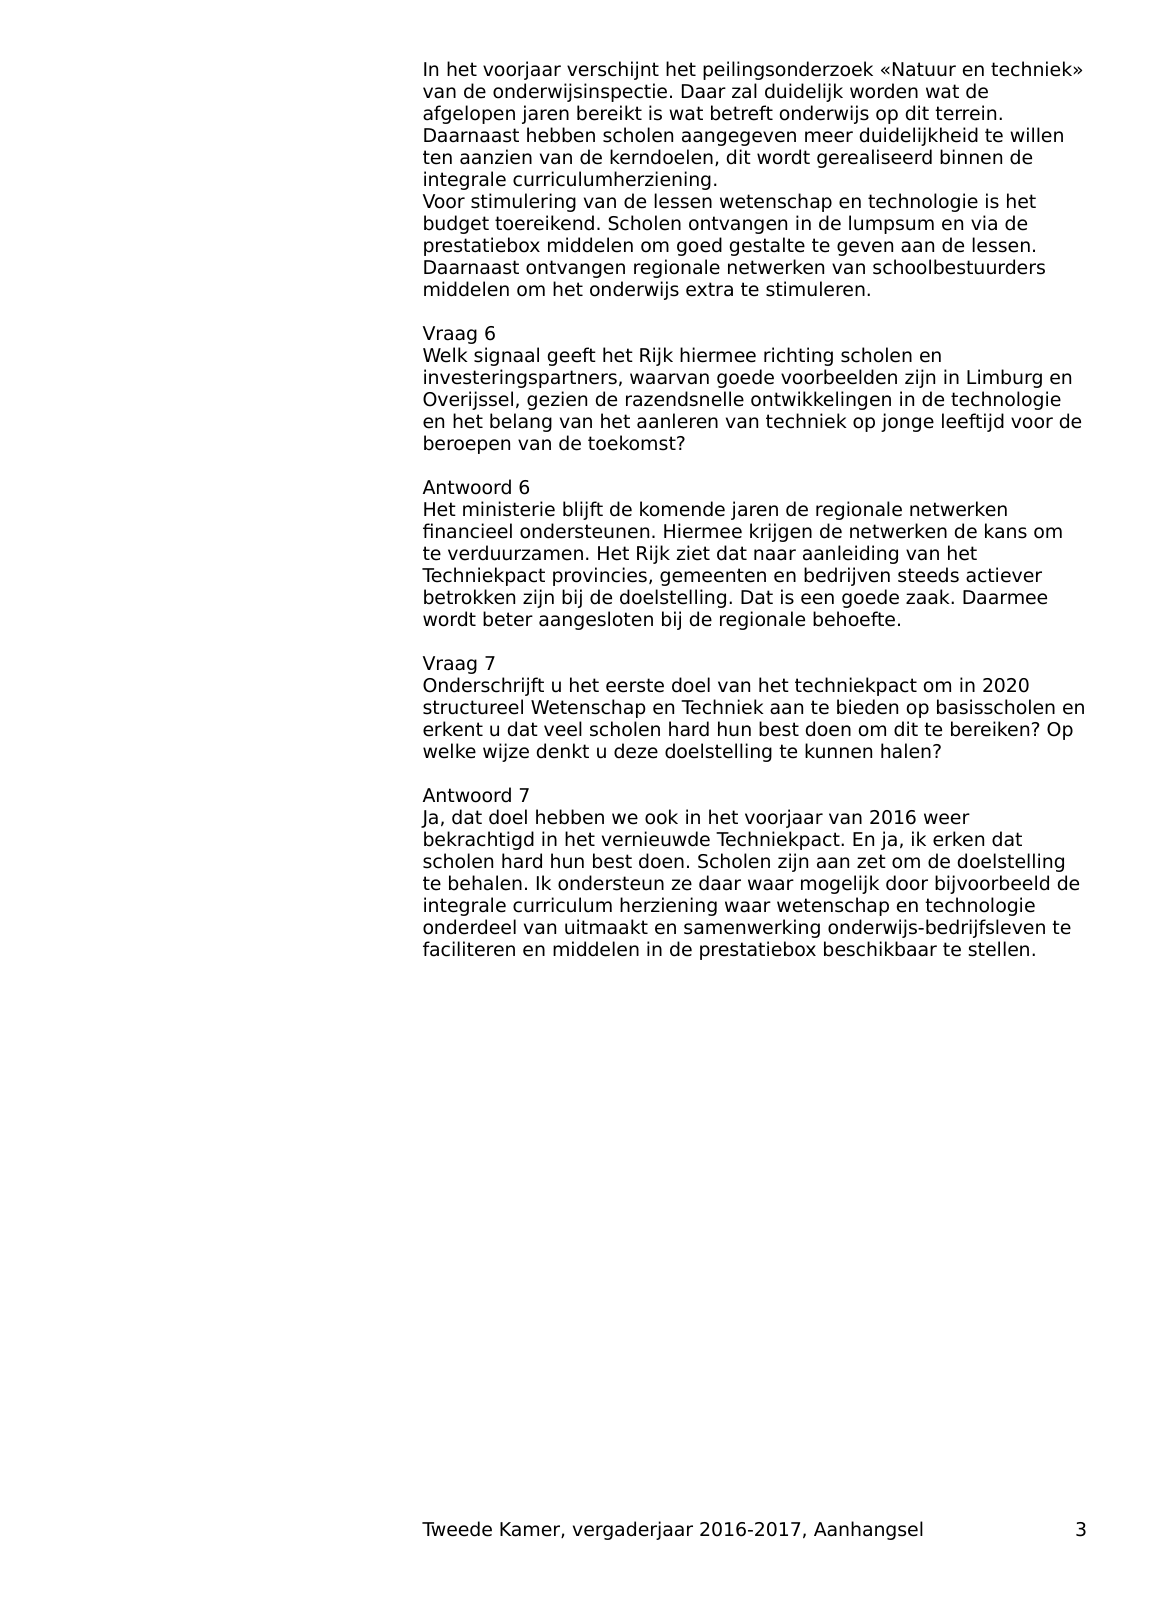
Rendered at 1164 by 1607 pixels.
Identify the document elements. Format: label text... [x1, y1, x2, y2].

text Onderschrijft u het eerste doel van het techniekpact om in 2020 structureel Wetenschap en Techniek aan te bieden op basisscholen en erkent u dat veel scholen hard hun best doen om dit te bereiken? Op welke wijze denkt u deze doelstelling te kunnen halen? [422, 675, 1087, 763]
text Voor stimulering van de lessen wetenschap en technologie is het budget toereikend. Scholen ontvangen in de lumpsum en via de prestatiebox middelen om goed gestalte te geven aan de lessen. Daarnaast ontvangen regionale netwerken van schoolbestuurders middelen om het onderwijs extra te stimuleren. [422, 191, 1087, 301]
text Vraag 6 [422, 323, 1087, 345]
text Ja, dat doel hebben we ook in het voorjaar van 2016 weer bekrachtigd in het vernieuwde Techniekpact. En ja, ik erken dat scholen hard hun best doen. Scholen zijn aan zet om de doelstelling te behalen. Ik ondersteun ze daar waar mogelijk door bijvoorbeeld de integrale curriculum herziening waar wetenschap en technologie onderdeel van uitmaakt en samenwerking onderwijs-bedrijfsleven te faciliteren en middelen in de prestatiebox beschikbaar te stellen. [422, 807, 1087, 961]
text Welk signaal geeft het Rijk hiermee richting scholen en investeringspartners, waarvan goede voorbeelden zijn in Limburg en Overijssel, gezien de razendsnelle ontwikkelingen in de technologie en het belang van het aanleren van techniek op jonge leeftijd voor de beroepen van de toekomst? [422, 345, 1087, 455]
text Antwoord 6 [422, 477, 1087, 499]
text Antwoord 7 [422, 785, 1087, 807]
text Het ministerie blijft de komende jaren de regionale netwerken financieel ondersteunen. Hiermee krijgen de netwerken de kans om te verduurzamen. Het Rijk ziet dat naar aanleiding van het Techniekpact provincies, gemeenten en bedrijven steeds actiever betrokken zijn bij de doelstelling. Dat is een goede zaak. Daarmee wordt beter aangesloten bij de regionale behoefte. [422, 499, 1087, 631]
text Vraag 7 [422, 653, 1087, 675]
text In het voorjaar verschijnt het peilingsonderzoek «Natuur en techniek» van de onderwijsinspectie. Daar zal duidelijk worden wat de afgelopen jaren bereikt is wat betreft onderwijs op dit terrein. Daarnaast hebben scholen aangegeven meer duidelijkheid te willen ten aanzien van de kerndoelen, dit wordt gerealiseerd binnen de integrale curriculumherziening. [422, 59, 1087, 191]
